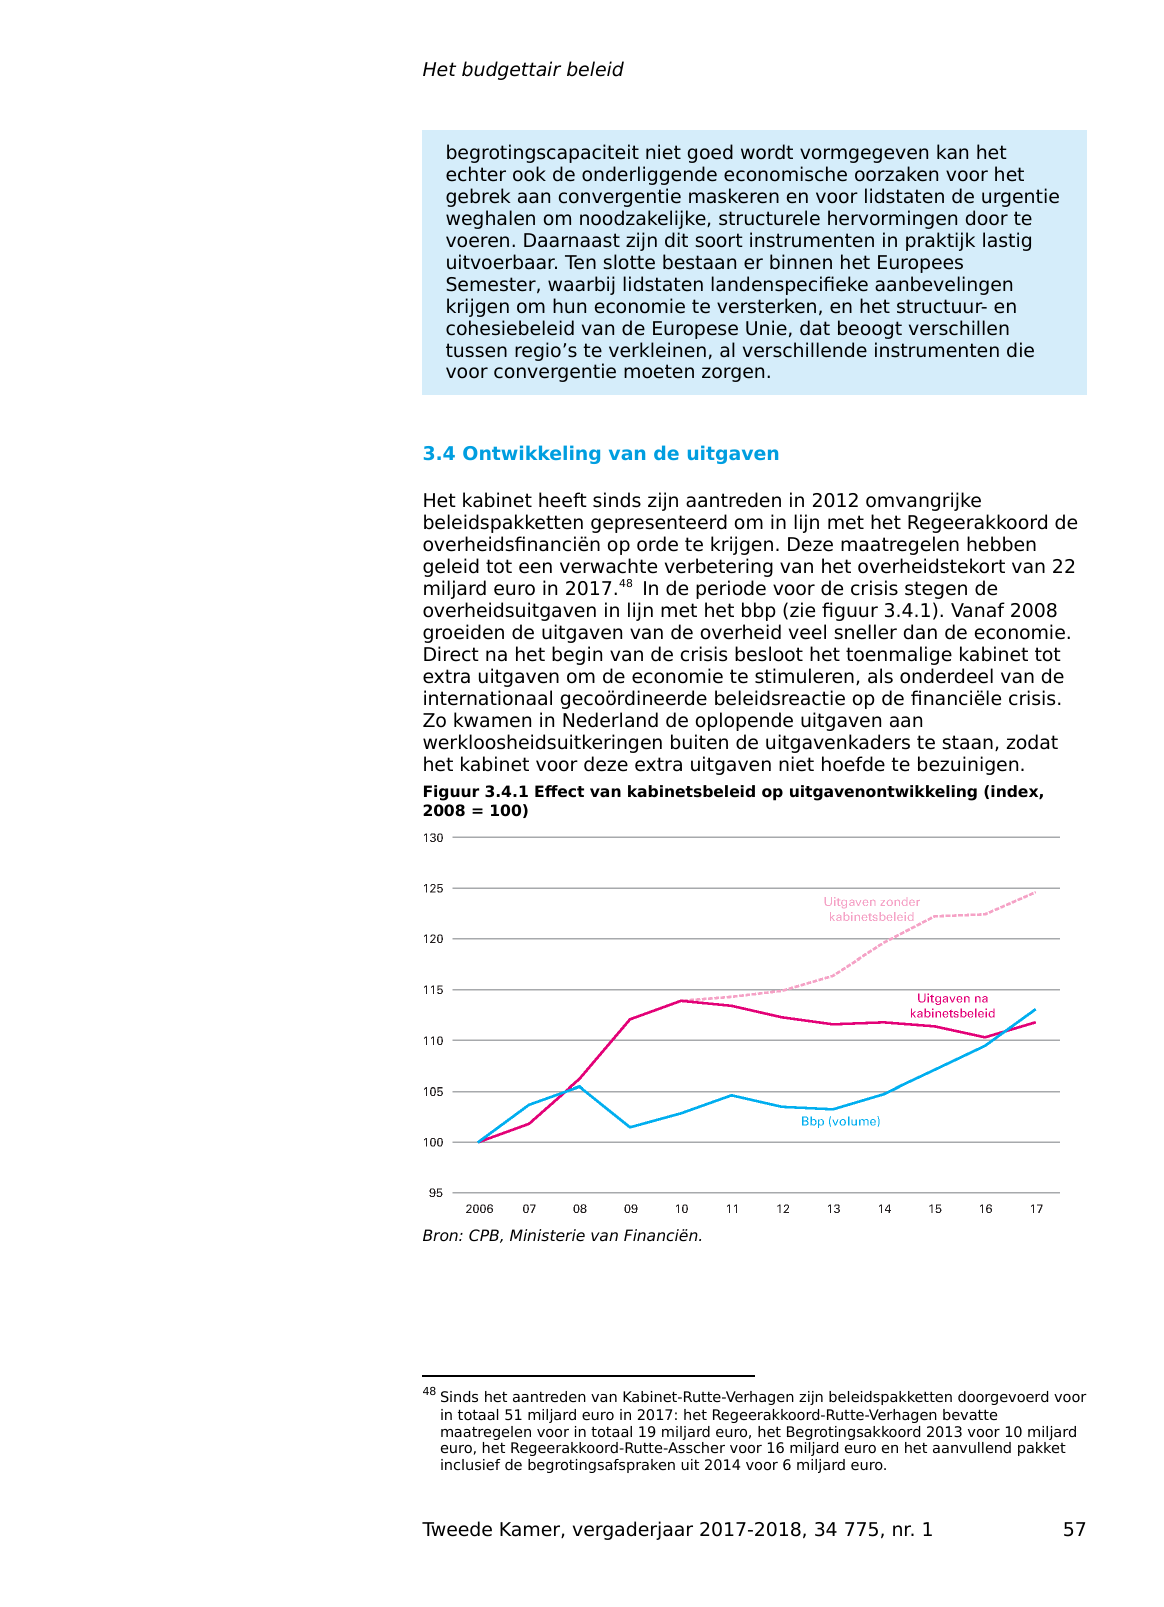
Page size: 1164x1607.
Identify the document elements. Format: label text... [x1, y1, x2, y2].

subtitle 3.4 Ontwikkeling van de uitgaven [422, 443, 1087, 465]
text Figuur 3.4.1 Effect van kabinetsbeleid op uitgavenontwikkeling (index, 2008 = 100) [422, 783, 1060, 820]
table_header begrotingscapaciteit niet goed wordt vormgegeven kan het echter ook de onderliggende economische oorzaken voor het gebrek aan convergentie maskeren en voor lidstaten de urgentie weghalen om noodzakelijke, structurele hervormingen door te voeren. Daarnaast zijn dit soort instrumenten in praktijk lastig uitvoerbaar. Ten slotte bestaan er binnen het Europees Semester, waarbij lidstaten landenspecifieke aanbevelingen krijgen om hun economie te versterken, en het structuur- en cohesiebeleid van de Europese Unie, dat beoogt verschillen tussen regio’s te verkleinen, al verschillende instrumenten die voor convergentie moeten zorgen. [422, 130, 1087, 395]
text Sinds het aantreden van Kabinet-Rutte-Verhagen zijn beleidspakketten doorgevoerd voor in totaal 51 miljard euro in 2017: het Regeerakkoord-Rutte-Verhagen bevatte maatregelen voor in totaal 19 miljard euro, het Begrotingsakkoord 2013 voor 10 miljard euro, het Regeerakkoord-Rutte-Asscher voor 16 miljard euro en het aanvullend pakket inclusief de begrotingsafspraken uit 2014 voor 6 miljard euro. [422, 1385, 1087, 1474]
picture [422, 831, 1060, 1216]
text Bron: CPB, Ministerie van Financiën. [422, 1227, 1060, 1245]
text Het kabinet heeft sinds zijn aantreden in 2012 omvangrijke beleidspakketten gepresenteerd om in lijn met het Regeerakkoord de overheidsfinanciën op orde te krijgen. Deze maatregelen hebben geleid tot een verwachte verbetering van het overheidstekort van 22 miljard euro in 2017. In de periode voor de crisis stegen de overheidsuitgaven in lijn met het bbp (zie figuur 3.4.1). Vanaf 2008 groeiden de uitgaven van de overheid veel sneller dan de economie. Direct na het begin van de crisis besloot het toenmalige kabinet tot extra uitgaven om de economie te stimuleren, als onderdeel van de internationaal gecoördineerde beleidsreactie op de financiële crisis. Zo kwamen in Nederland de oplopende uitgaven aan werkloosheidsuitkeringen buiten de uitgavenkaders te staan, zodat het kabinet voor deze extra uitgaven niet hoefde te bezuinigen. [422, 490, 1087, 776]
